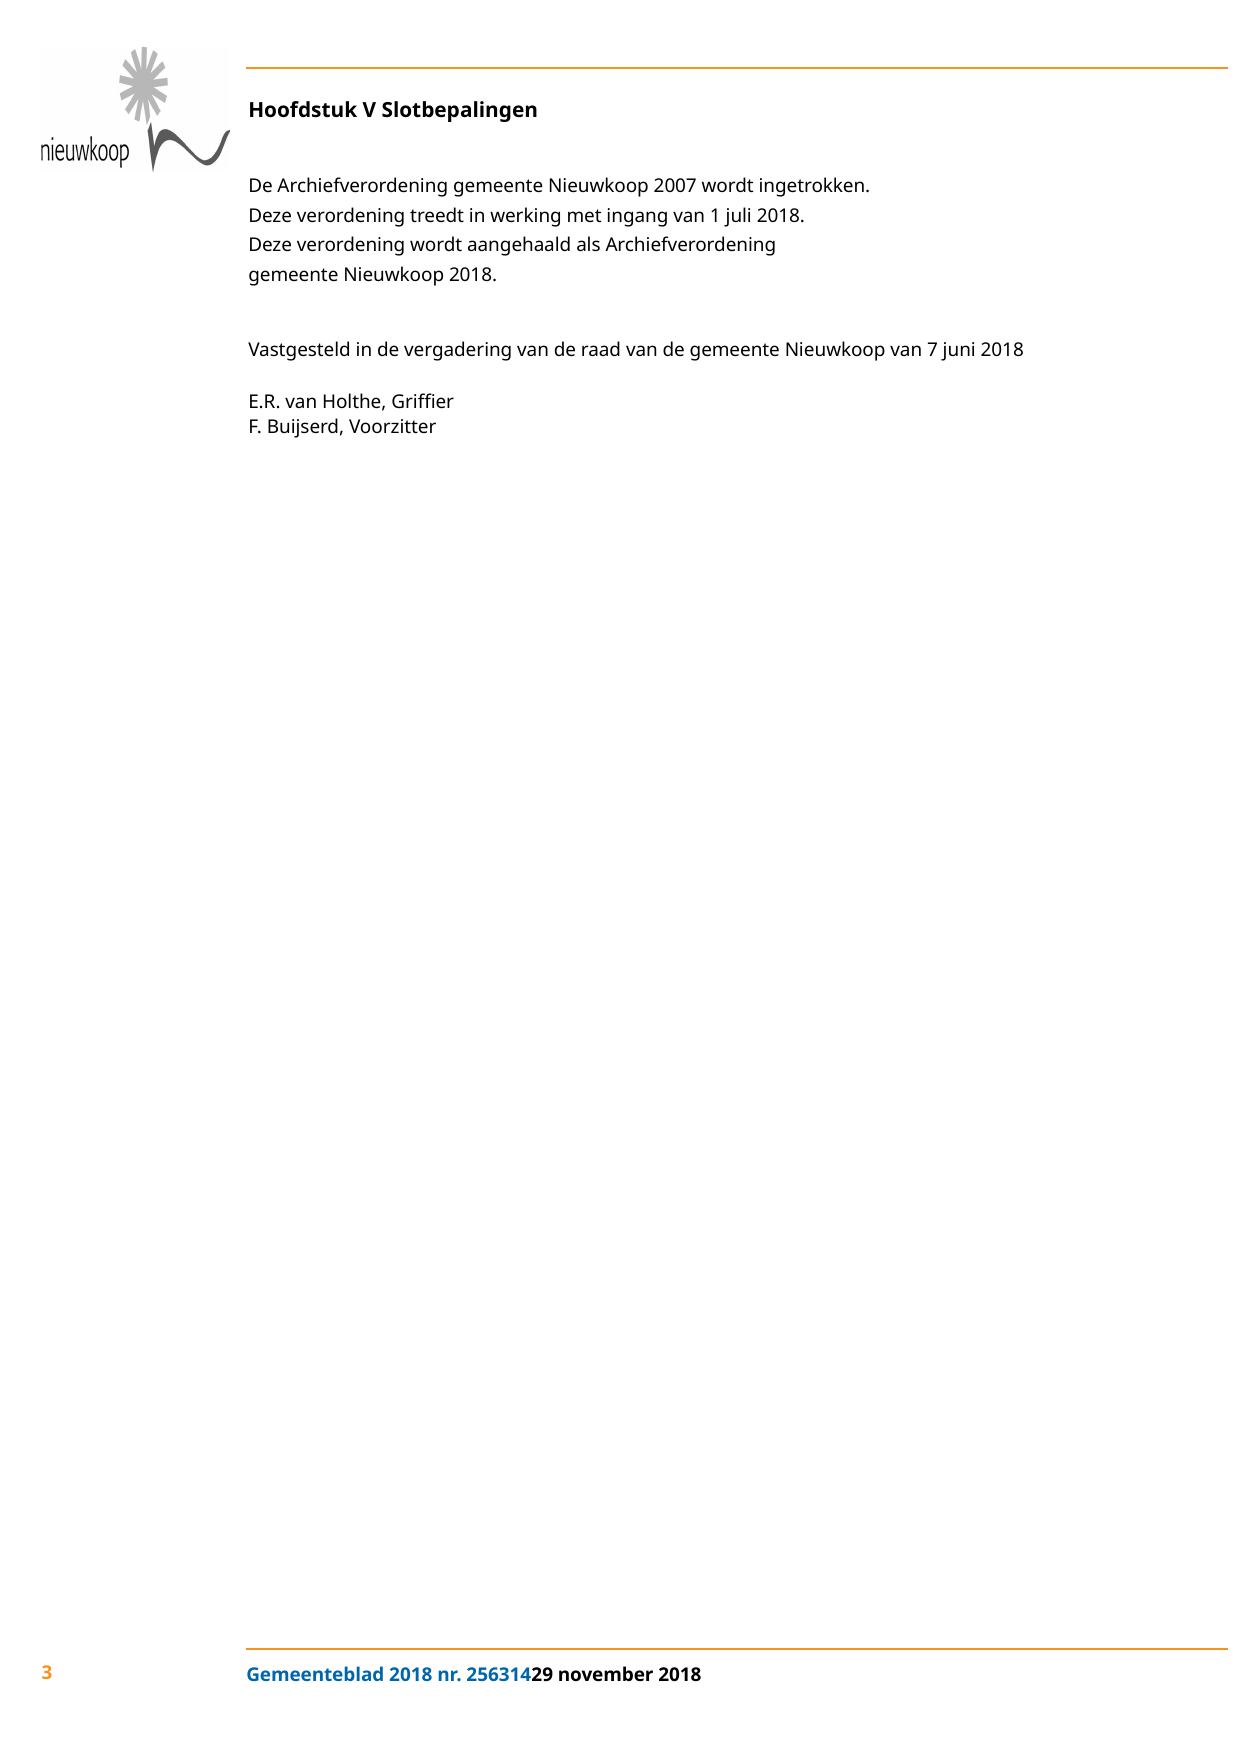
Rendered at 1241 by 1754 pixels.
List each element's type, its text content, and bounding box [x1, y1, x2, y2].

text Hoofdstuk V Slotbepalingen [248, 95, 1152, 123]
text gemeente Nieuwkoop 2018. [248, 261, 1152, 287]
text De Archiefverordening gemeente Nieuwkoop 2007 wordt ingetrokken. [248, 172, 1152, 198]
text Deze verordening treedt in werking met ingang van 1 juli 2018. [248, 202, 1152, 228]
text Vastgesteld in de vergadering van de raad van de gemeente Nieuwkoop van 7 juni 2018 [248, 336, 1152, 362]
picture [41, 47, 231, 172]
text Deze verordening wordt aangehaald als Archiefverordening [248, 232, 1152, 257]
text E.R. van Holthe, Griffier [248, 388, 1152, 414]
text F. Buijserd, Voorzitter [248, 414, 1152, 439]
